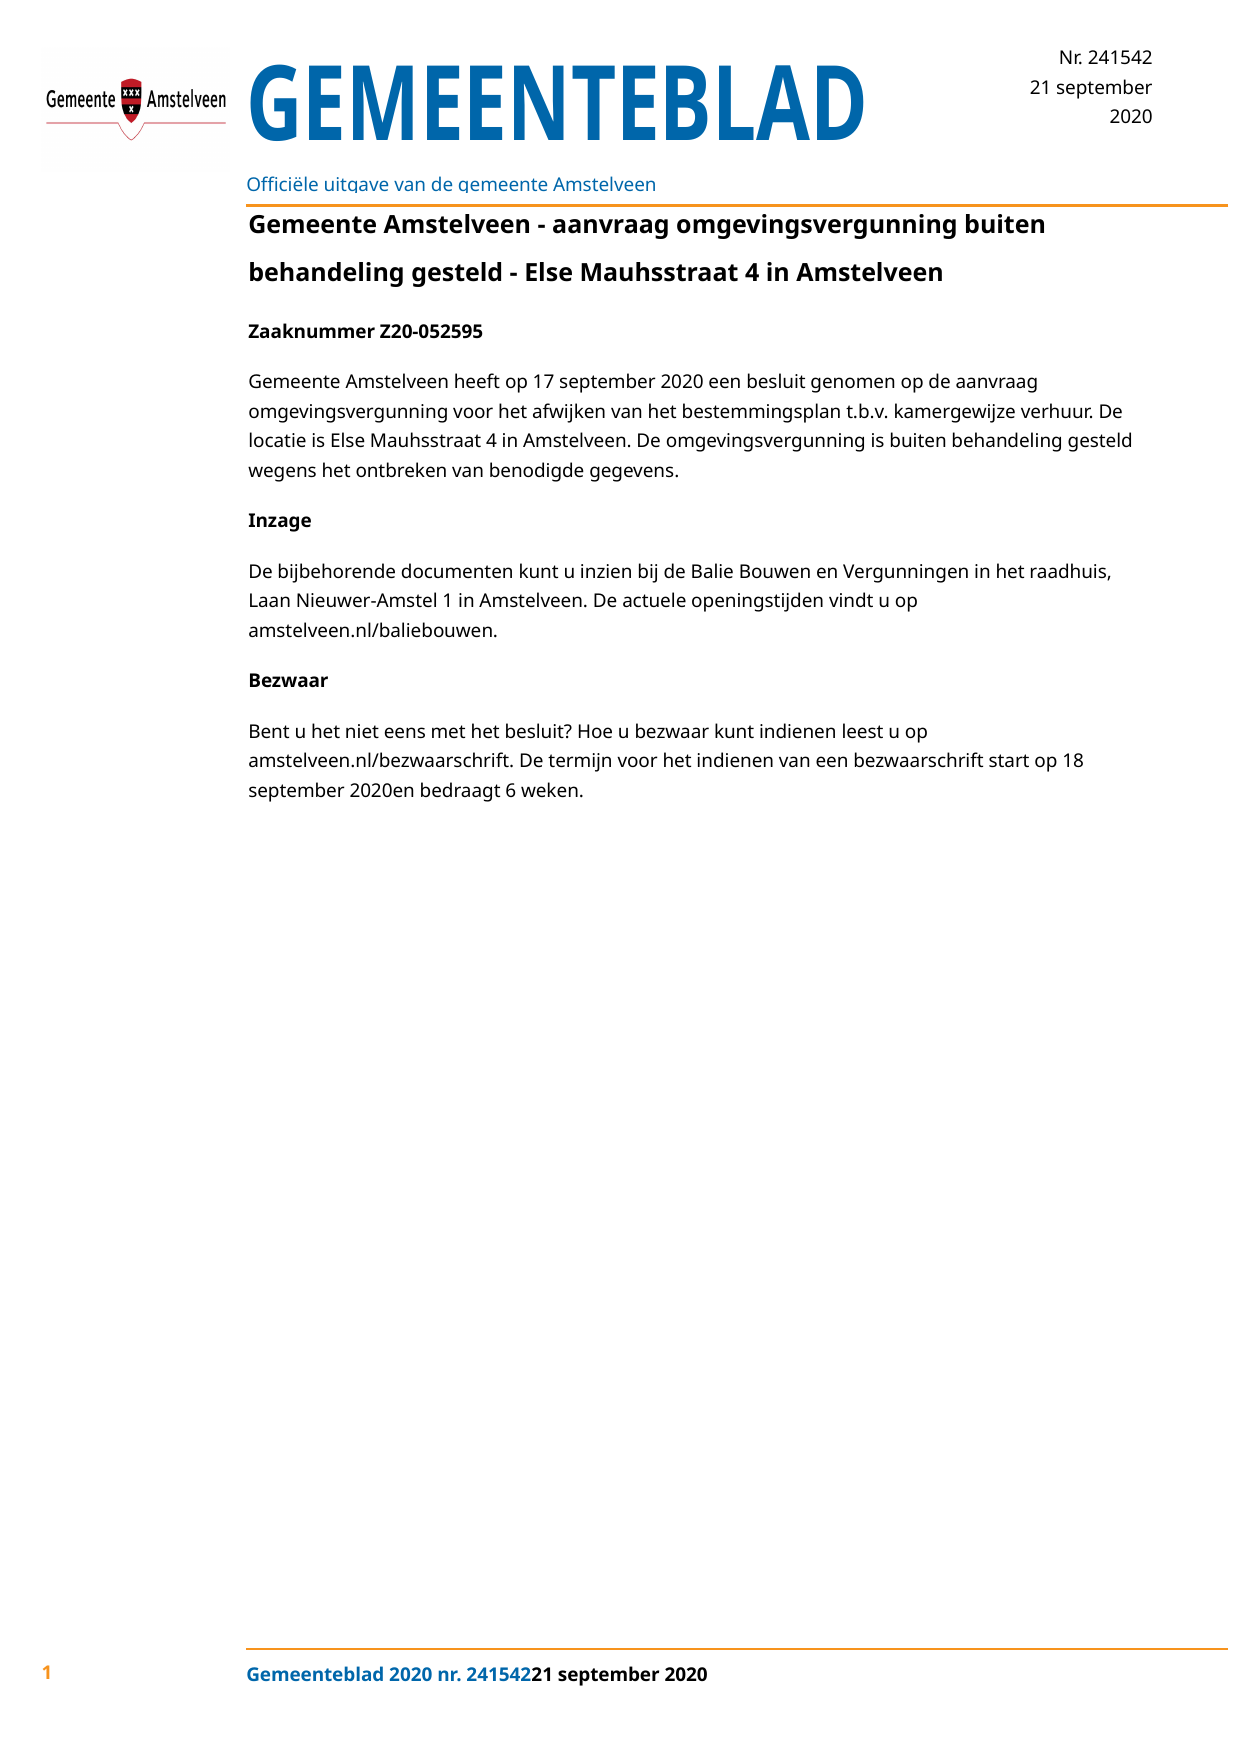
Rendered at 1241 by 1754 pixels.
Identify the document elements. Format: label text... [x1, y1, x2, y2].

text Bezwaar [248, 667, 1152, 693]
text Bent u het niet eens met het besluit? Hoe u bezwaar kunt indienen leest u op amstelveen.nl/bezwaarschrift. De termijn voor het indienen van een bezwaarschrift start op 18 september 2020en bedraagt 6 weken. [248, 718, 1152, 803]
text De bijbehorende documenten kunt u inzien bij de Balie Bouwen en Vergunningen in het raadhuis, Laan Nieuwer-Amstel 1 in Amstelveen. De actuele openingstijden vindt u op amstelveen.nl/baliebouwen. [248, 558, 1152, 643]
text Zaaknummer Z20-052595 [248, 318, 1152, 344]
picture [41, 47, 231, 172]
text Inzage [248, 507, 1152, 533]
text Gemeente Amstelveen heeft op 17 september 2020 een besluit genomen op de aanvraag omgevingsvergunning voor het afwijken van het bestemmingsplan t.b.v. kamergewijze verhuur. De locatie is Else Mauhsstraat 4 in Amstelveen. De omgevingsvergunning is buiten behandeling gesteld wegens het ontbreken van benodigde gegevens. [248, 368, 1152, 483]
text Gemeente Amstelveen - aanvraag omgevingsvergunning buiten behandeling gesteld - Else Mauhsstraat 4 in Amstelveen [248, 207, 1152, 288]
